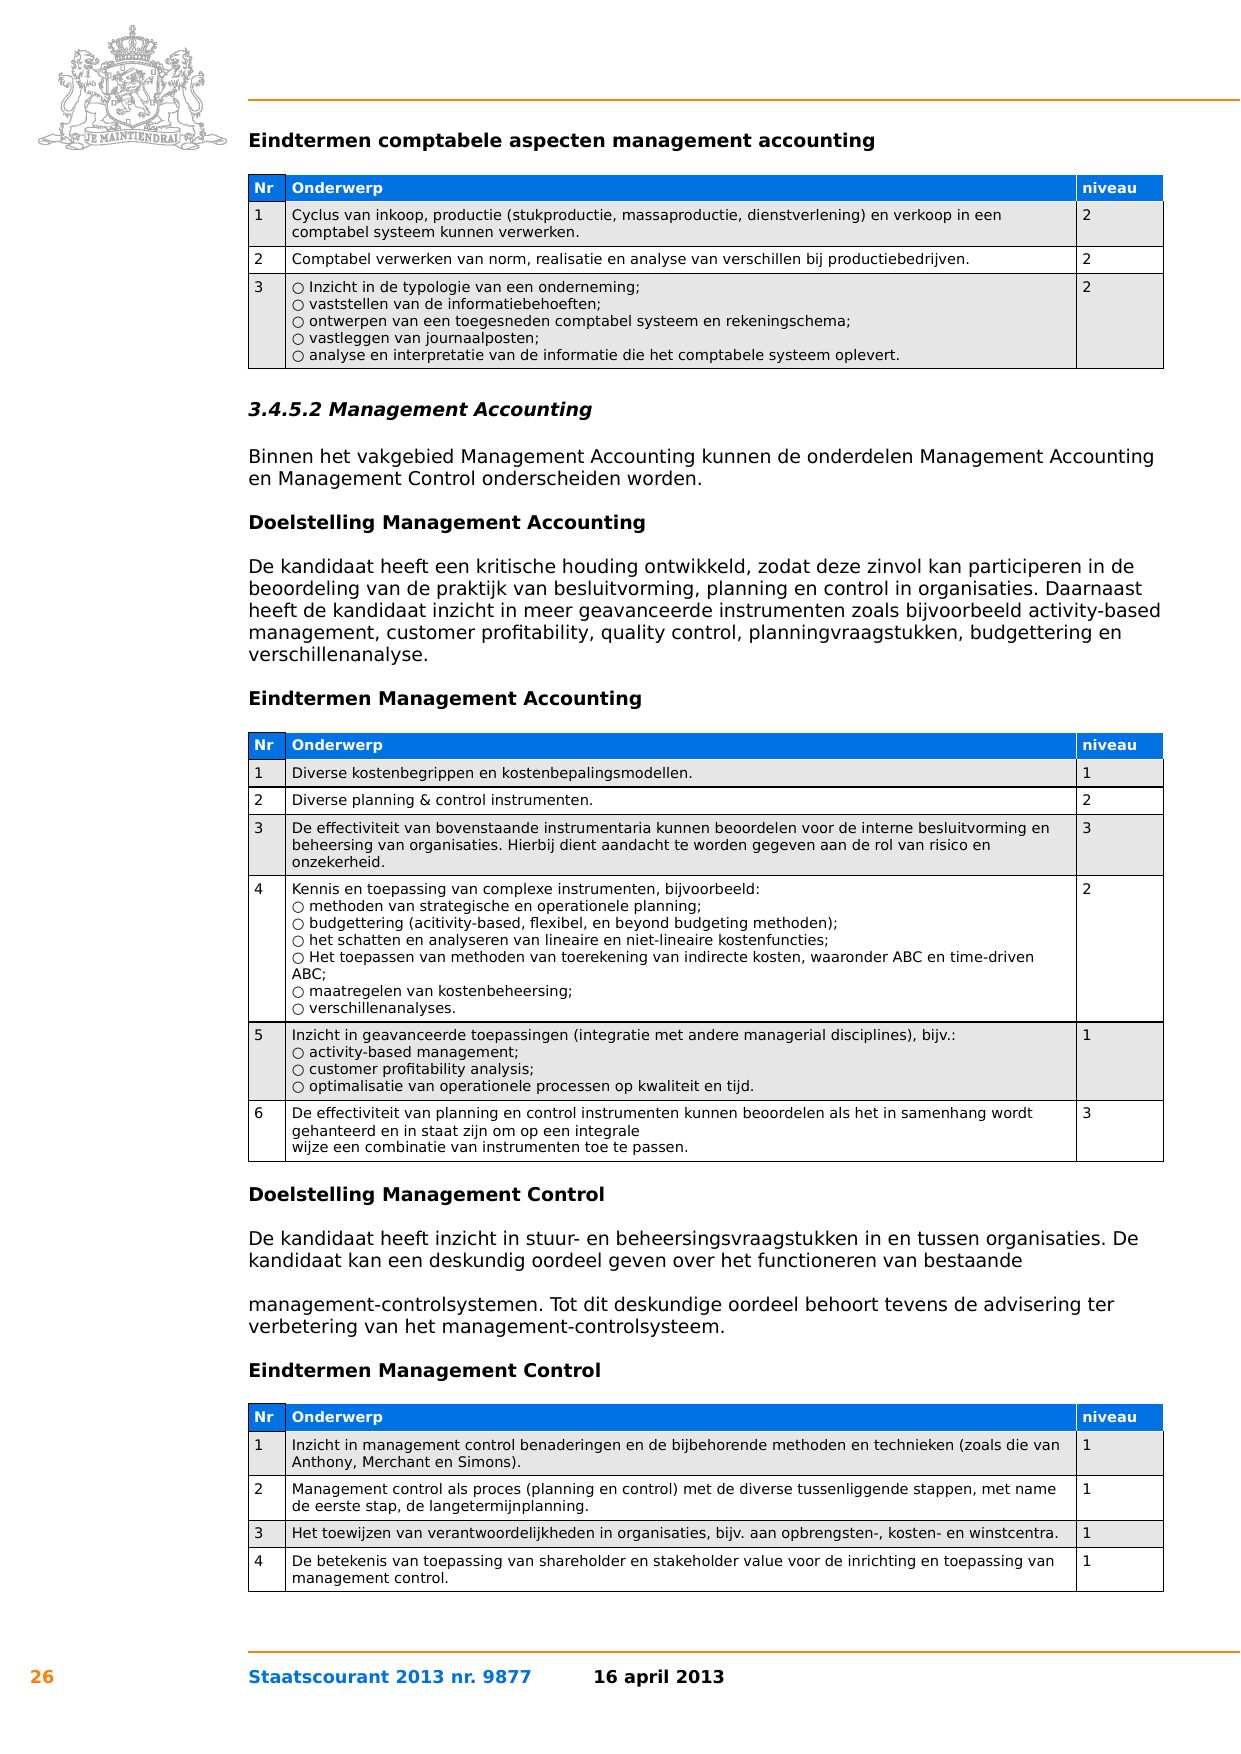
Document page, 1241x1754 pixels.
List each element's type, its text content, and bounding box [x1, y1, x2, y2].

table_cell 6 [249, 1101, 285, 1161]
table_cell ○ Inzicht in de typologie van een onderneming; ○ vaststellen van de informatiebehoeften; ○ ontwerpen van een toegesneden comptabel systeem en rekeningschema; ○ vastleggen van journaalposten; ○ analyse en interpretatie van de informatie die het comptabele systeem oplevert. [286, 274, 1076, 368]
table_cell 1 [1077, 1521, 1163, 1547]
subtitle Doelstelling Management Control [248, 1184, 1163, 1206]
table_cell Inzicht in geavanceerde toepassingen (integratie met andere managerial disciplines), bijv.: ○ activity-based management; ○ customer profitability analysis; ○ optimalisatie van operationele processen op kwaliteit en tijd. [286, 1023, 1076, 1100]
text management-controlsystemen. Tot dit deskundige oordeel behoort tevens de advisering ter verbetering van het management-controlsysteem. [248, 1294, 1163, 1338]
table_cell Diverse planning & control instrumenten. [286, 788, 1076, 814]
subtitle Doelstelling Management Accounting [248, 512, 1163, 534]
text De kandidaat heeft inzicht in stuur- en beheersingsvraagstukken in en tussen organisaties. De kandidaat kan een deskundig oordeel geven over het functioneren van bestaande [248, 1228, 1163, 1272]
table_cell 1 [249, 760, 285, 786]
subtitle Eindtermen comptabele aspecten management accounting [248, 130, 1163, 152]
table_cell 2 [249, 247, 285, 273]
table_cell 2 [1077, 202, 1163, 246]
table_cell 1 [249, 202, 285, 246]
picture [38, 25, 227, 150]
text Binnen het vakgebied Management Accounting kunnen de onderdelen Management Accounting en Management Control onderscheiden worden. [248, 446, 1163, 490]
table_cell 2 [1077, 788, 1163, 814]
table_cell 2 [1077, 247, 1163, 273]
table_cell 2 [249, 788, 285, 814]
text De kandidaat heeft een kritische houding ontwikkeld, zodat deze zinvol kan participeren in de beoordeling van de praktijk van besluitvorming, planning en control in organisaties. Daarnaast heeft de kandidaat inzicht in meer geavanceerde instrumenten zoals bijvoorbeeld activity-based management, customer profitability, quality control, planningvraagstukken, budgettering en verschillenanalyse. [248, 556, 1163, 666]
subtitle 3.4.5.2 Management Accounting [248, 399, 1163, 421]
subtitle Eindtermen Management Accounting [248, 688, 1163, 710]
table_header Nr [249, 1404, 285, 1431]
table_cell Kennis en toepassing van complexe instrumenten, bijvoorbeeld: ○ methoden van strategische en operationele planning; ○ budgettering (acitivity-based, flexibel, en beyond budgeting methoden); ○ het schatten en analyseren van lineaire en niet-lineaire kostenfuncties; ○ Het toepassen van methoden van toerekening van indirecte kosten, waaronder ABC en time-driven ABC; ○ maatregelen van kostenbeheersing; ○ verschillenanalyses. [286, 876, 1076, 1021]
table_cell 1 [1077, 1476, 1163, 1519]
table_cell 1 [1077, 1548, 1163, 1591]
table_cell Cyclus van inkoop, productie (stukproductie, massaproductie, dienstverlening) en verkoop in een comptabel systeem kunnen verwerken. [286, 202, 1076, 246]
table_cell 4 [249, 876, 285, 1021]
table_cell 4 [249, 1548, 285, 1591]
table_cell 1 [1077, 1432, 1163, 1475]
table_cell 1 [1077, 760, 1163, 786]
table_header Nr [249, 733, 285, 759]
table_cell 5 [249, 1023, 285, 1100]
table_cell Diverse kostenbegrippen en kostenbepalingsmodellen. [286, 760, 1076, 786]
table_cell De effectiviteit van planning en control instrumenten kunnen beoordelen als het in samenhang wordt gehanteerd en in staat zijn om op een integrale wijze een combinatie van instrumenten toe te passen. [286, 1101, 1076, 1161]
table_cell 2 [1077, 876, 1163, 1021]
table_cell 2 [249, 1476, 285, 1519]
table_cell 3 [249, 1521, 285, 1547]
table_cell 3 [1077, 1101, 1163, 1161]
table_cell 3 [249, 815, 285, 875]
table_header Onderwerp [286, 175, 1076, 201]
subtitle Eindtermen Management Control [248, 1359, 1163, 1381]
table_cell Comptabel verwerken van norm, realisatie en analyse van verschillen bij productiebedrijven. [286, 247, 1076, 273]
table_cell 1 [1077, 1023, 1163, 1100]
table_cell 2 [1077, 274, 1163, 368]
table_header niveau [1077, 175, 1163, 201]
table_cell De effectiviteit van bovenstaande instrumentaria kunnen beoordelen voor de interne besluitvorming en beheersing van organisaties. Hierbij dient aandacht te worden gegeven aan de rol van risico en onzekerheid. [286, 815, 1076, 875]
table_header niveau [1077, 1404, 1163, 1431]
table_header Onderwerp [286, 1404, 1076, 1431]
table_cell 1 [249, 1432, 285, 1475]
table_header Nr [249, 175, 285, 201]
table_header Onderwerp [286, 733, 1076, 759]
table_cell Inzicht in management control benaderingen en de bijbehorende methoden en technieken (zoals die van Anthony, Merchant en Simons). [286, 1432, 1076, 1475]
table_cell Het toewijzen van verantwoordelijkheden in organisaties, bijv. aan opbrengsten-, kosten- en winstcentra. [286, 1521, 1076, 1547]
table_cell Management control als proces (planning en control) met de diverse tussenliggende stappen, met name de eerste stap, de langetermijnplanning. [286, 1476, 1076, 1519]
table_cell 3 [1077, 815, 1163, 875]
table_cell 3 [249, 274, 285, 368]
table_cell De betekenis van toepassing van shareholder en stakeholder value voor de inrichting en toepassing van management control. [286, 1548, 1076, 1591]
table_header niveau [1077, 733, 1163, 759]
